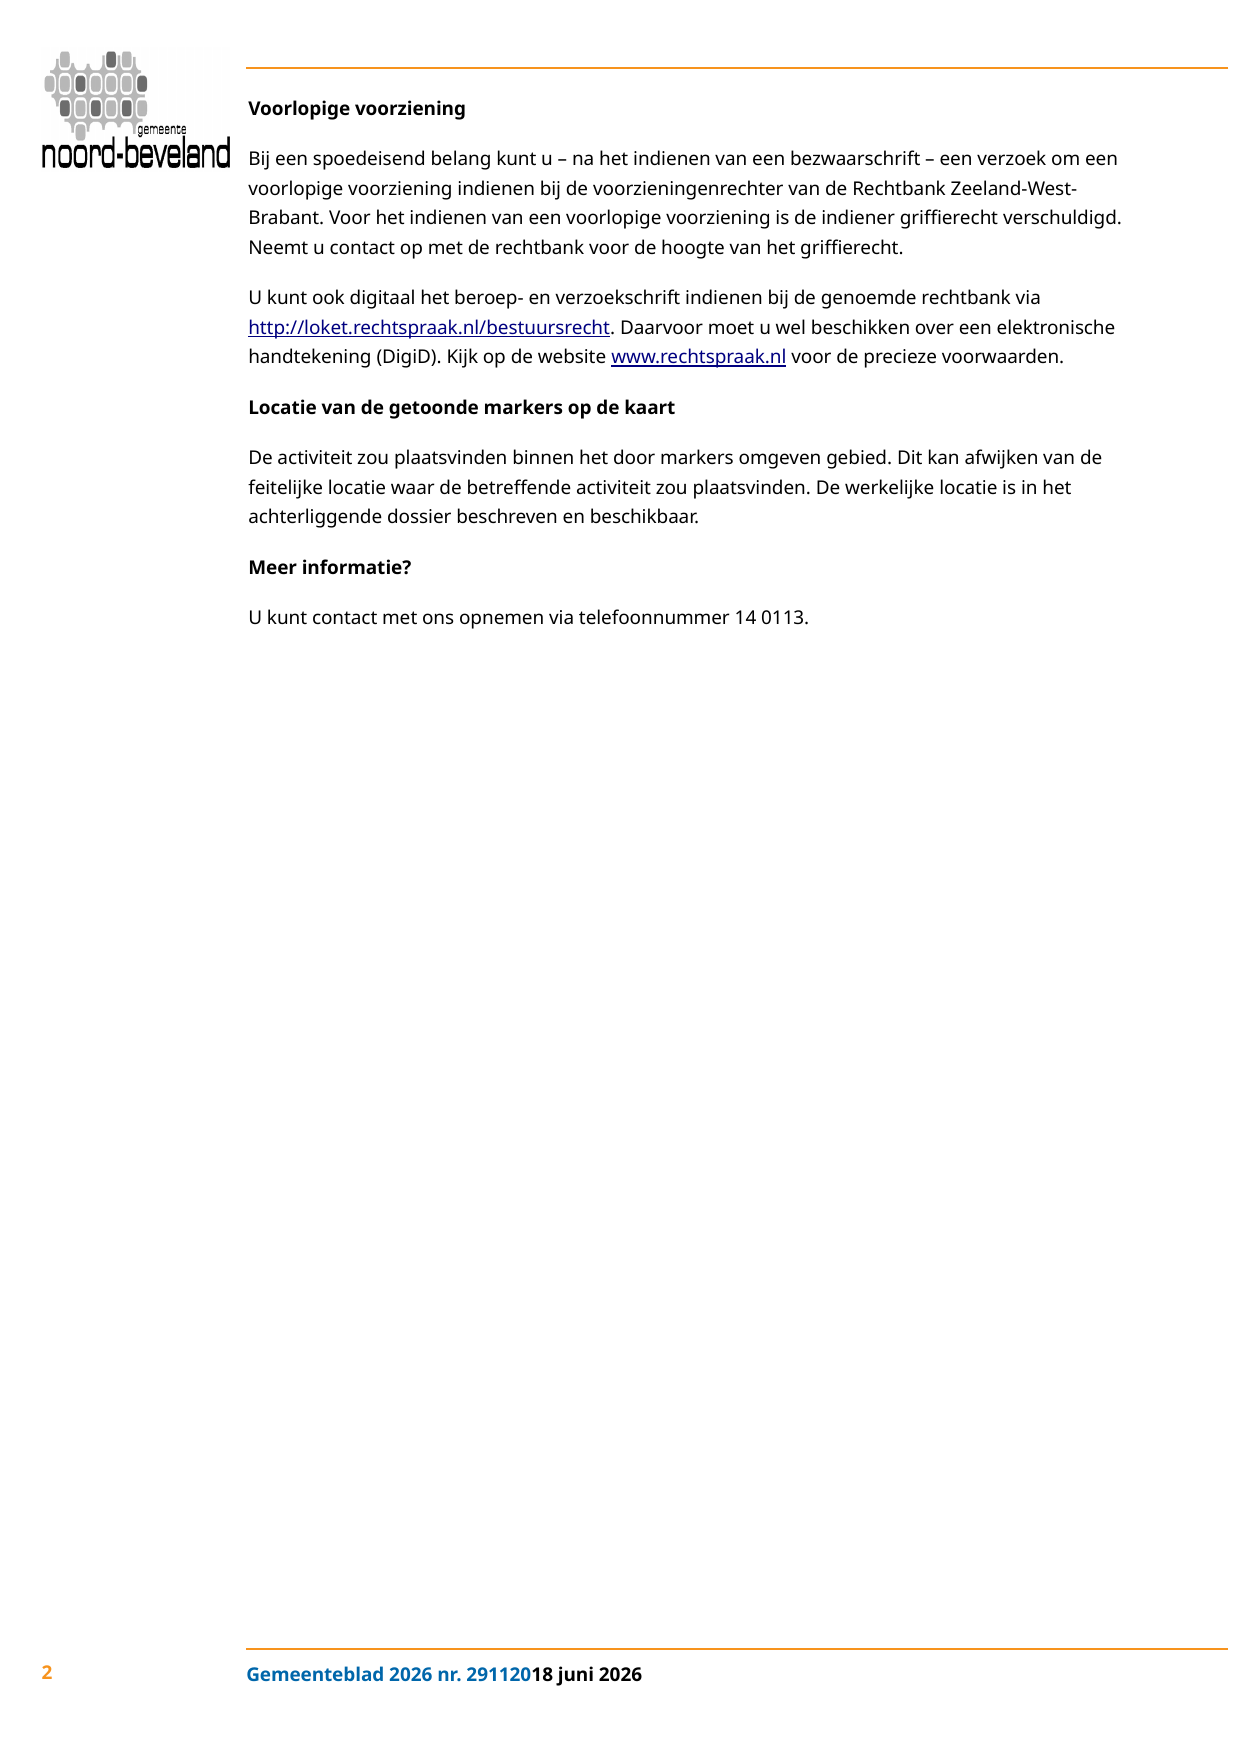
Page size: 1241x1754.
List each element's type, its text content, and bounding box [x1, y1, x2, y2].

text Bij een spoedeisend belang kunt u – na het indienen van een bezwaarschrift – een verzoek om een voorlopige voorziening indienen bij de voorzieningenrechter van de Rechtbank Zeeland-West-Brabant. Voor het indienen van een voorlopige voorziening is de indiener griffierecht verschuldigd. Neemt u contact op met de rechtbank voor de hoogte van het griffierecht. [248, 145, 1152, 260]
text U kunt ook digitaal het beroep- en verzoekschrift indienen bij de genoemde rechtbank via http://loket.rechtspraak.nl/bestuursrecht. Daarvoor moet u wel beschikken over een elektronische handtekening (DigiD). Kijk op de website www.rechtspraak.nl voor de precieze voorwaarden. [248, 284, 1152, 369]
text Voorlopige voorziening [248, 95, 1152, 121]
text Meer informatie? [248, 554, 1152, 580]
text U kunt contact met ons opnemen via telefoonnummer 14 0113. [248, 604, 1152, 630]
picture [41, 47, 231, 172]
text De activiteit zou plaatsvinden binnen het door markers omgeven gebied. Dit kan afwijken van de feitelijke locatie waar de betreffende activiteit zou plaatsvinden. De werkelijke locatie is in het achterliggende dossier beschreven en beschikbaar. [248, 444, 1152, 529]
text Locatie van de getoonde markers op de kaart [248, 394, 1152, 420]
